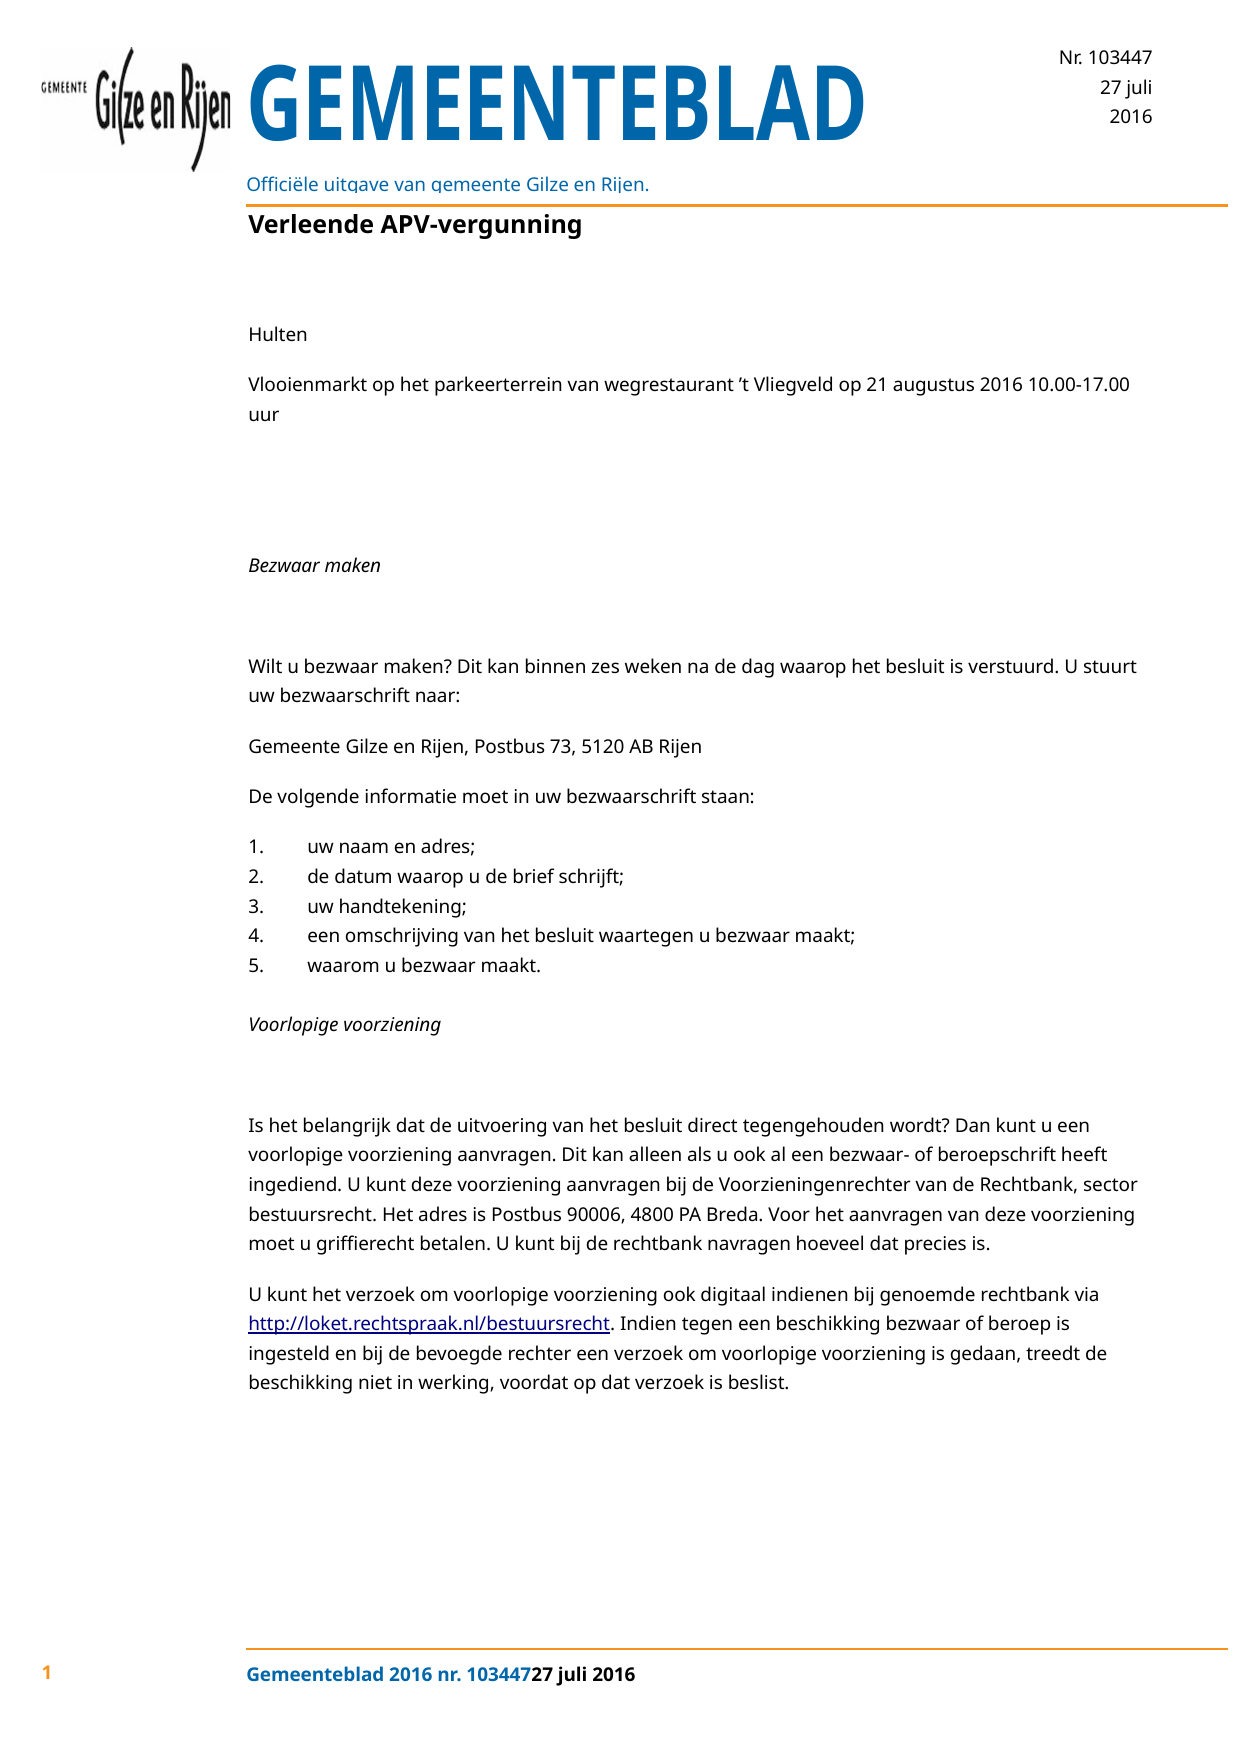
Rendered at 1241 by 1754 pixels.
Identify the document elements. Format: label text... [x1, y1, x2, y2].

picture [41, 47, 231, 172]
text Voorlopige voorziening [248, 1011, 1152, 1037]
text De volgende informatie moet in uw bezwaarschrift staan: [248, 783, 1152, 809]
text U kunt het verzoek om voorlopige voorziening ook digitaal indienen bij genoemde rechtbank via http://loket.rechtspraak.nl/bestuursrecht. Indien tegen een beschikking bezwaar of beroep is ingesteld en bij de bevoegde rechter een verzoek om voorlopige voorziening is gedaan, treedt de beschikking niet in werking, voordat op dat verzoek is beslist. [248, 1281, 1152, 1395]
list uw handtekening; [248, 893, 1152, 918]
list de datum waarop u de brief schrijft; [248, 863, 1152, 889]
text Verleende APV-vergunning [248, 207, 1152, 241]
text Bezwaar maken [248, 552, 1152, 578]
text Wilt u bezwaar maken? Dit kan binnen zes weken na de dag waarop het besluit is verstuurd. U stuurt uw bezwaarschrift naar: [248, 653, 1152, 708]
text Vlooienmarkt op het parkeerterrein van wegrestaurant ’t Vliegveld op 21 augustus 2016 10.00-17.00 uur [248, 371, 1152, 426]
list uw naam en adres; [248, 834, 1152, 859]
text Is het belangrijk dat de uitvoering van het besluit direct tegengehouden wordt? Dan kunt u een voorlopige voorziening aanvragen. Dit kan alleen als u ook al een bezwaar- of beroepschrift heeft ingediend. U kunt deze voorziening aanvragen bij de Voorzieningenrechter van de Rechtbank, sector bestuursrecht. Het adres is Postbus 90006, 4800 PA Breda. Voor het aanvragen van deze voorziening moet u griffierecht betalen. U kunt bij de rechtbank navragen hoeveel dat precies is. [248, 1112, 1152, 1256]
list een omschrijving van het besluit waartegen u bezwaar maakt; [248, 922, 1152, 948]
list waarom u bezwaar maakt. [248, 952, 1152, 978]
text Gemeente Gilze en Rijen, Postbus 73, 5120 AB Rijen [248, 733, 1152, 758]
text Hulten [248, 321, 1152, 346]
